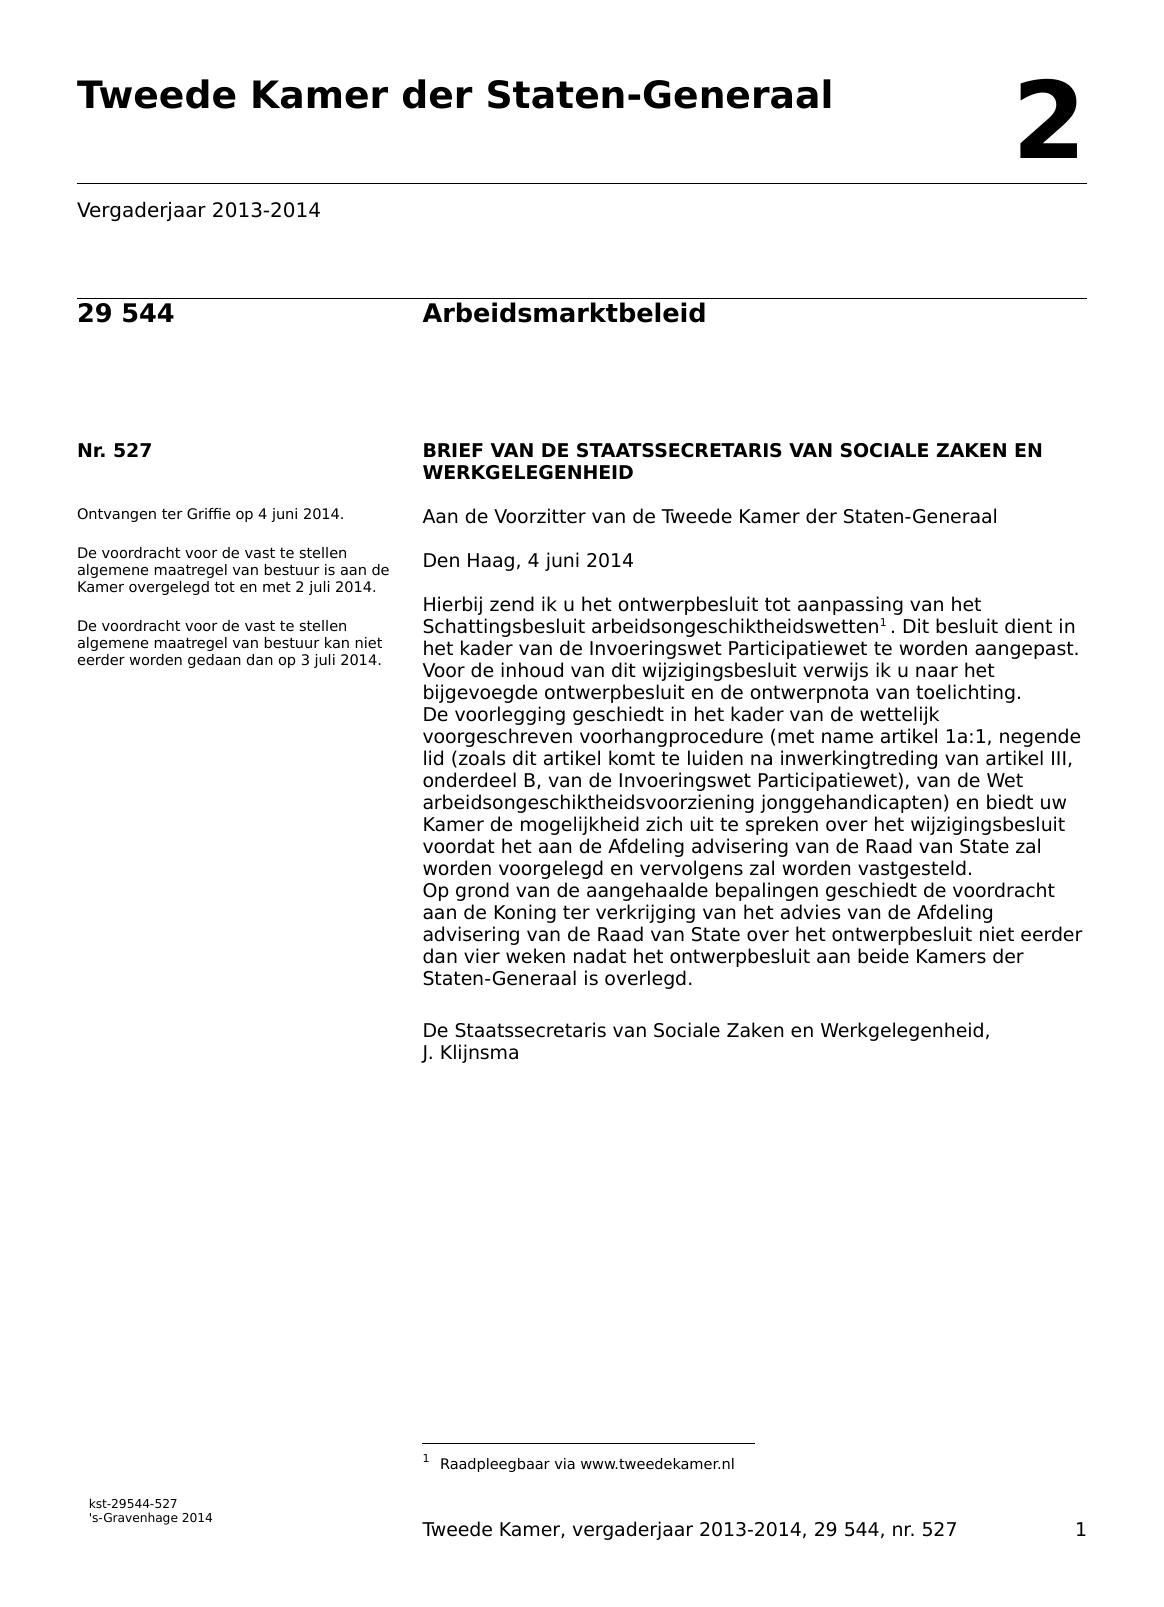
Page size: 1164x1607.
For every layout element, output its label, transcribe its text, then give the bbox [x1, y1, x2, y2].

text [77, 596, 399, 618]
subtitle Nr. 527 BRIEF VAN DE STAATSSECRETARIS VAN SOCIALE ZAKEN EN WERKGELEGENHEID [77, 440, 1087, 484]
text De voordracht voor de vast te stellen algemene maatregel van bestuur kan niet eerder worden gedaan dan op 3 juli 2014. [77, 618, 399, 668]
text Hierbij zend ik u het ontwerpbesluit tot aanpassing van het Schattingsbesluit arbeidsongeschiktheidswetten. Dit besluit dient in het kader van de Invoeringswet Participatiewet te worden aangepast. Voor de inhoud van dit wijzigingsbesluit verwijs ik u naar het bijgevoegde ontwerpbesluit en de ontwerpnota van toelichting. [422, 594, 1087, 704]
text Op grond van de aangehaalde bepalingen geschiedt de voordracht aan de Koning ter verkrijging van het advies van de Afdeling advisering van de Raad van State over het ontwerpbesluit niet eerder dan vier weken nadat het ontwerpbesluit aan beide Kamers der Staten-Generaal is overlegd. [422, 880, 1087, 990]
text Aan de Voorzitter van de Tweede Kamer der Staten-Generaal [422, 506, 1087, 528]
text Ontvangen ter Griffie op 4 juni 2014. [77, 506, 399, 523]
text Raadpleegbaar via www.tweedekamer.nl [422, 1452, 1087, 1474]
table_header Tweede Kamer der Staten-Generaal [77, 59, 886, 183]
text De voorlegging geschiedt in het kader van de wettelijk voorgeschreven voorhangprocedure (met name artikel 1a:1, negende lid (zoals dit artikel komt te luiden na inwerkingtreding van artikel III, onderdeel B, van de Invoeringswet Participatiewet), van de Wet arbeidsongeschiktheidsvoorziening jonggehandicapten) en biedt uw Kamer de mogelijkheid zich uit te spreken over het wijzigingsbesluit voordat het aan de Afdeling advisering van de Raad van State zal worden voorgelegd en vervolgens zal worden vastgesteld. [422, 704, 1087, 880]
table_header 2 [886, 59, 1087, 183]
table_cell Vergaderjaar 2013-2014 [77, 184, 1087, 298]
subtitle 29 544 Arbeidsmarktbeleid [77, 299, 1087, 329]
text De Staatssecretaris van Sociale Zaken en Werkgelegenheid, J. Klijnsma [422, 1020, 1087, 1064]
text 's-Gravenhage 2014 [88, 1511, 323, 1525]
text [77, 523, 399, 545]
text kst-29544-527 [88, 1497, 323, 1511]
text De voordracht voor de vast te stellen algemene maatregel van bestuur is aan de Kamer overgelegd tot en met 2 juli 2014. [77, 545, 399, 596]
text Den Haag, 4 juni 2014 [422, 550, 1087, 572]
